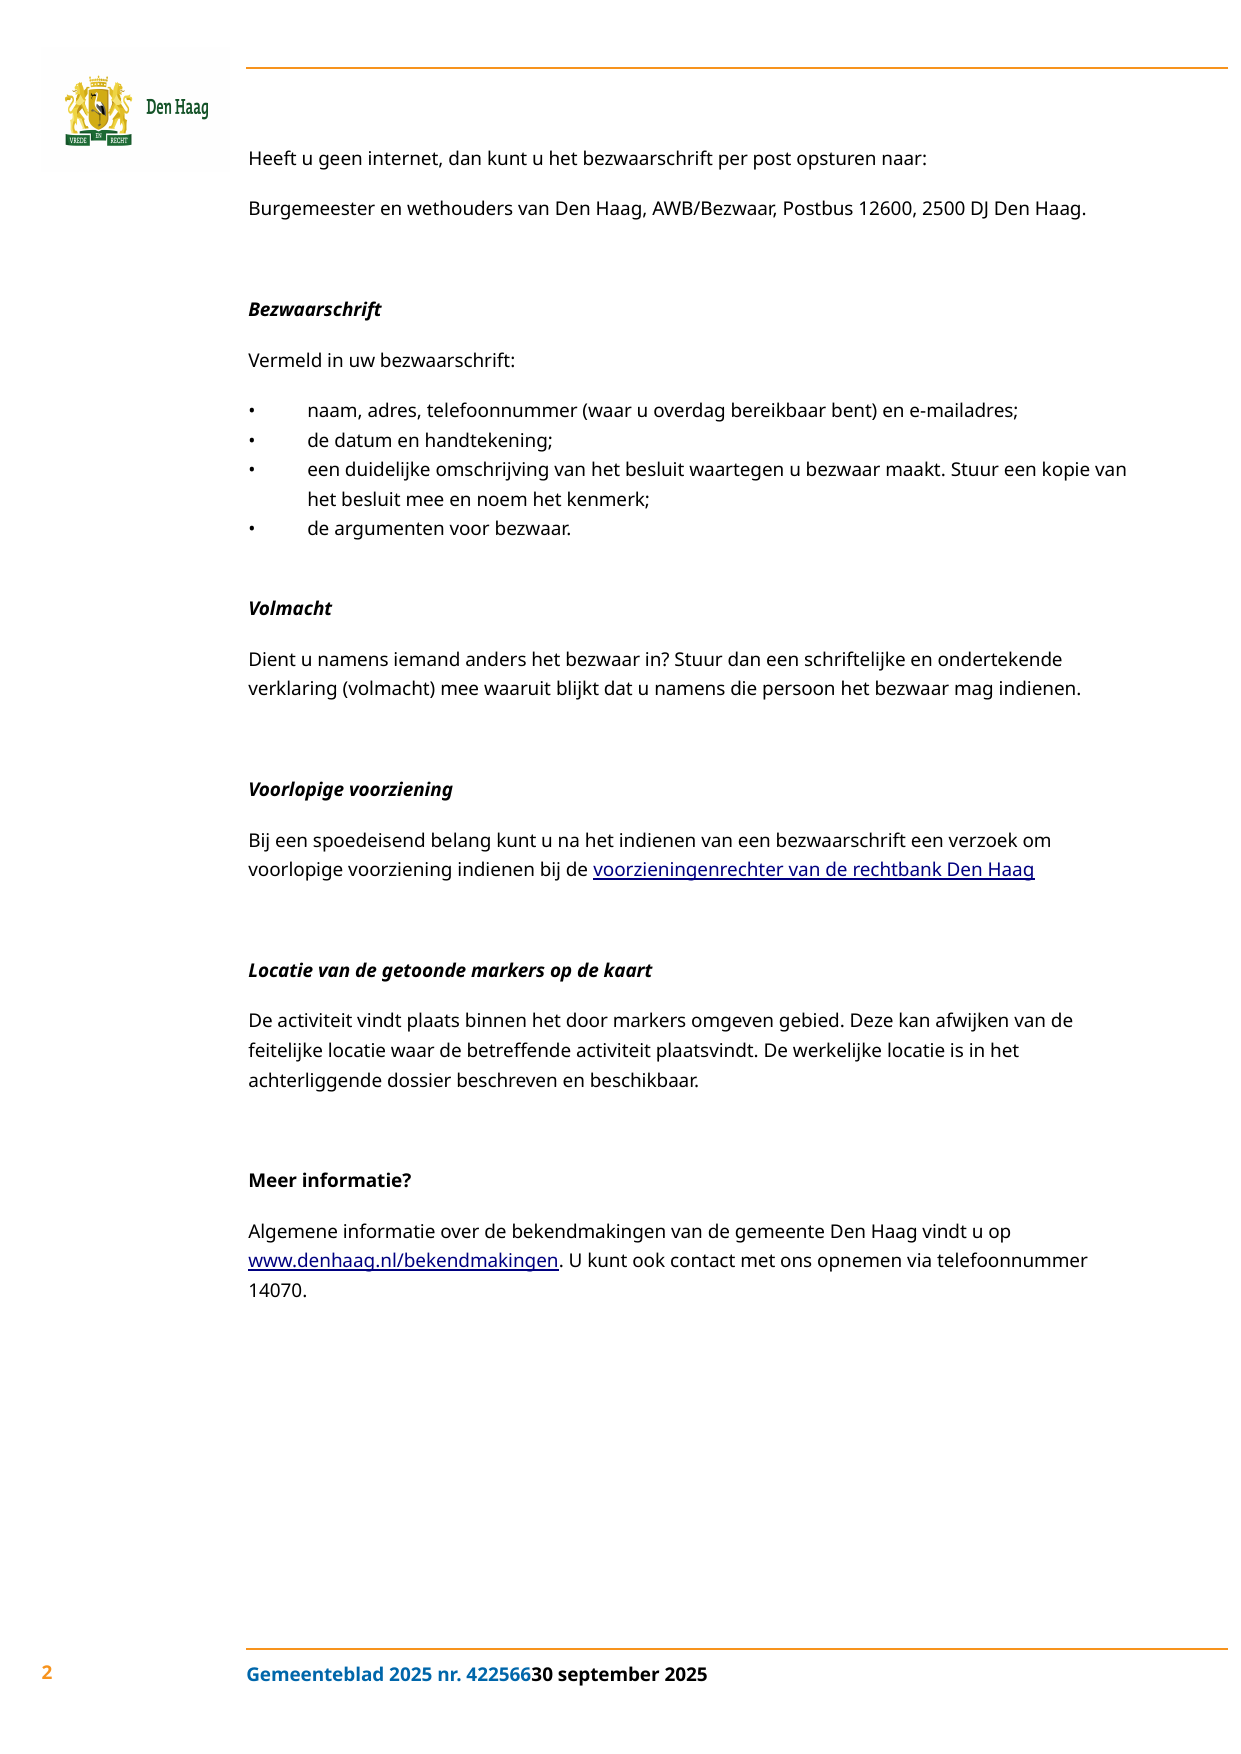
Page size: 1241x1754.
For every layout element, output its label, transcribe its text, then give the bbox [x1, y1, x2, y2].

list de argumenten voor bezwaar. [248, 516, 1152, 541]
text Bij een spoedeisend belang kunt u na het indienen van een bezwaarschrift een verzoek om voorlopige voorziening indienen bij de voorzieningenrechter van de rechtbank Den Haag [248, 827, 1152, 882]
text Algemene informatie over de bekendmakingen van de gemeente Den Haag vindt u op www.denhaag.nl/bekendmakingen. U kunt ook contact met ons opnemen via telefoonnummer 14070. [248, 1218, 1152, 1303]
list naam, adres, telefoonnummer (waar u overdag bereikbaar bent) en e-mailadres; [248, 397, 1152, 423]
text Dient u namens iemand anders het bezwaar in? Stuur dan een schriftelijke en ondertekende verklaring (volmacht) mee waaruit blijkt dat u namens die persoon het bezwaar mag indienen. [248, 646, 1152, 701]
list een duidelijke omschrijving van het besluit waartegen u bezwaar maakt. Stuur een kopie van het besluit mee en noem het kenmerk; [248, 456, 1152, 512]
text Locatie van de getoonde markers op de kaart [248, 957, 1152, 983]
text Vermeld in uw bezwaarschrift: [248, 347, 1152, 373]
text De activiteit vindt plaats binnen het door markers omgeven gebied. Deze kan afwijken van de feitelijke locatie waar de betreffende activiteit plaatsvindt. De werkelijke locatie is in het achterliggende dossier beschreven en beschikbaar. [248, 1008, 1152, 1093]
text Bezwaarschrift [248, 296, 1152, 322]
text Meer informatie? [248, 1168, 1152, 1193]
text Burgemeester en wethouders van Den Haag, AWB/Bezwaar, Postbus 12600, 2500 DJ Den Haag. [248, 196, 1152, 221]
text Heeft u geen internet, dan kunt u het bezwaarschrift per post opsturen naar: [248, 145, 1152, 171]
text Voorlopige voorziening [248, 776, 1152, 802]
picture [41, 47, 231, 172]
list de datum en handtekening; [248, 427, 1152, 453]
text Volmacht [248, 596, 1152, 621]
